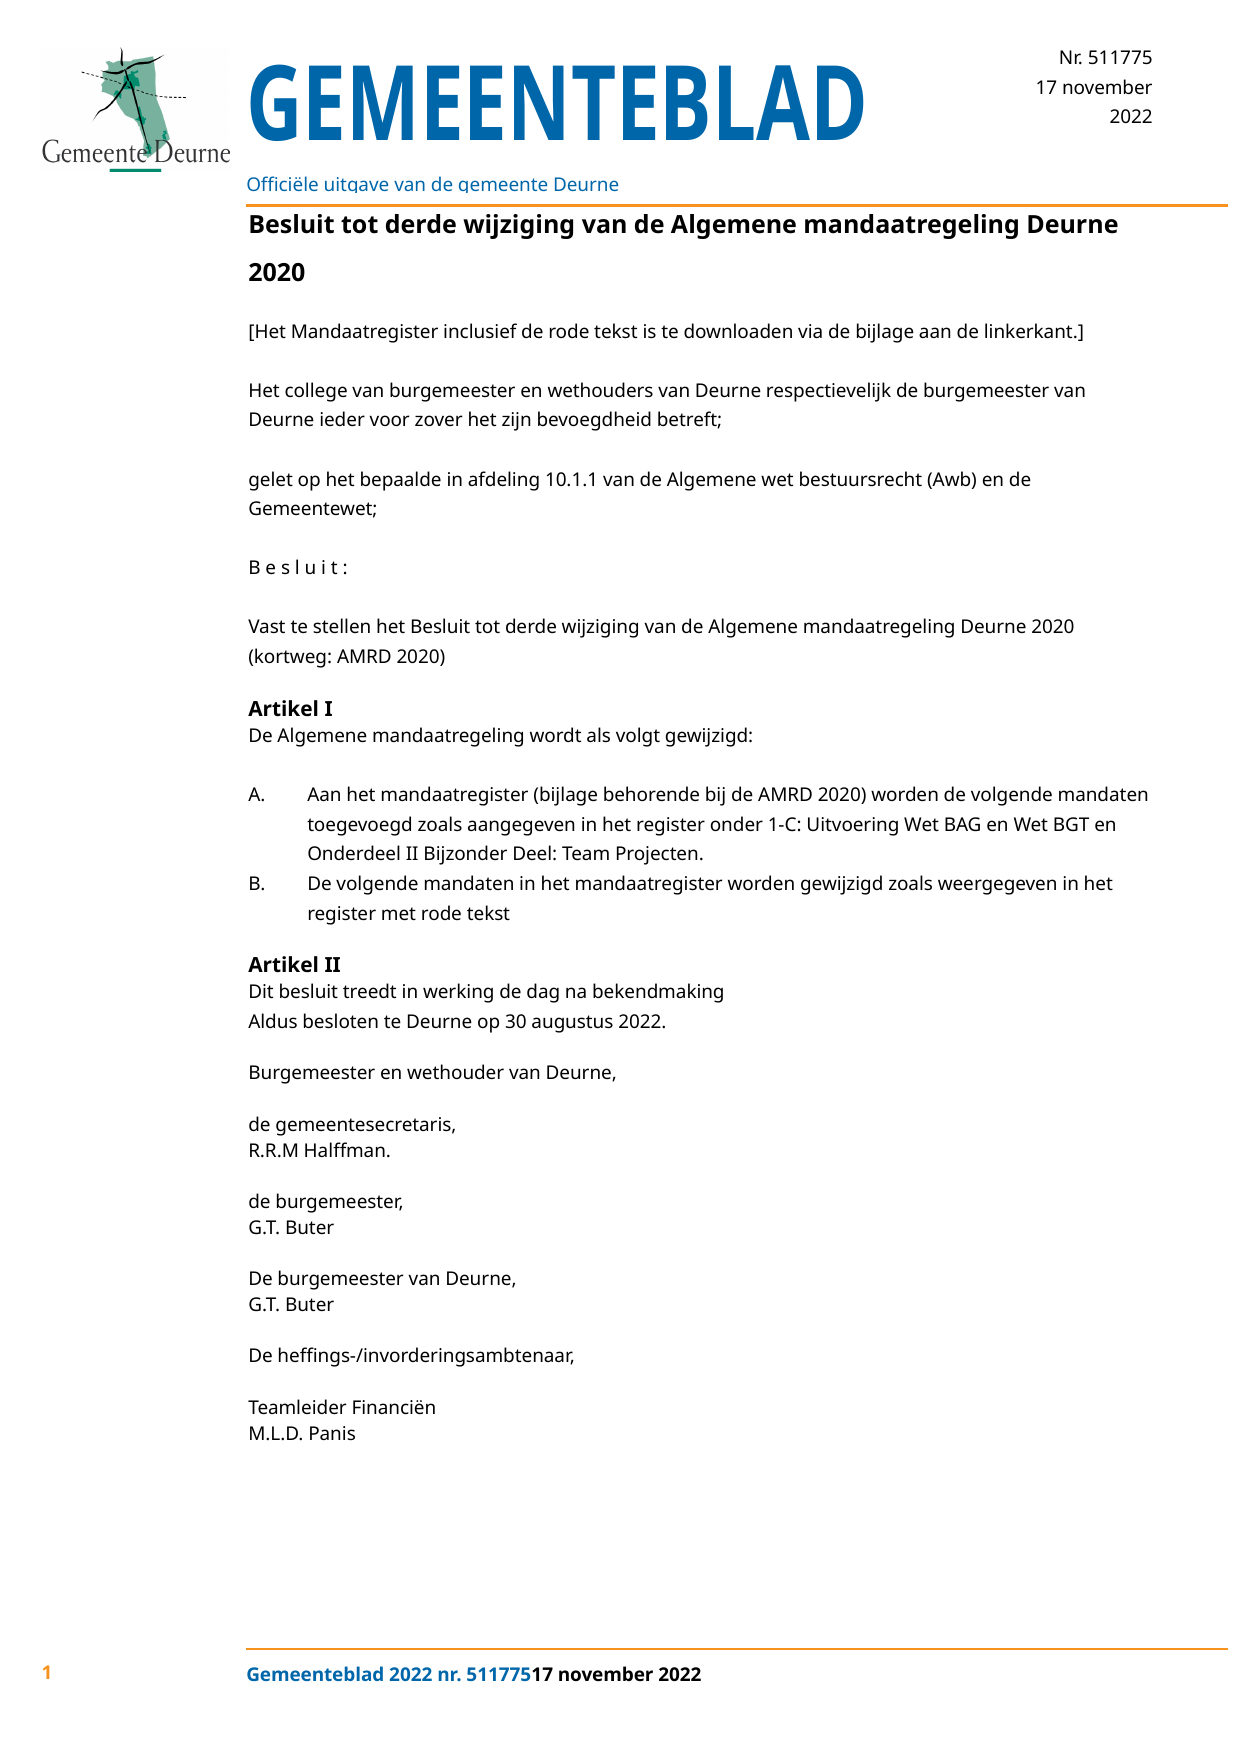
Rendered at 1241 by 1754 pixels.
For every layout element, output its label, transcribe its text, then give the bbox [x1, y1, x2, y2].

text R.R.M Halffman. [248, 1137, 1152, 1162]
text De heffings-/invorderingsambtenaar, [248, 1343, 1152, 1368]
picture [41, 47, 231, 172]
text G.T. Buter [248, 1214, 1152, 1240]
text de gemeentesecretaris, [248, 1111, 1152, 1137]
text G.T. Buter [248, 1291, 1152, 1317]
text Vast te stellen het Besluit tot derde wijziging van de Algemene mandaatregeling Deurne 2020 (kortweg: AMRD 2020) [248, 614, 1152, 669]
text Dit besluit treedt in werking de dag na bekendmaking [248, 978, 1152, 1004]
list De volgende mandaten in het mandaatregister worden gewijzigd zoals weergegeven in het register met rode tekst [248, 870, 1152, 925]
text Het college van burgemeester en wethouders van Deurne respectievelijk de burgemeester van Deurne ieder voor zover het zijn bevoegdheid betreft; [248, 377, 1152, 432]
text Aldus besloten te Deurne op 30 augustus 2022. [248, 1008, 1152, 1034]
text B e s l u i t : [248, 554, 1152, 580]
text Besluit tot derde wijziging van de Algemene mandaatregeling Deurne 2020 [248, 207, 1152, 288]
list Aan het mandaatregister (bijlage behorende bij de AMRD 2020) worden de volgende mandaten toegevoegd zoals aangegeven in het register onder 1-C: Uitvoering Wet BAG en Wet BGT en Onderdeel II Bijzonder Deel: Team Projecten. [248, 781, 1152, 866]
text de burgemeester, [248, 1188, 1152, 1214]
text De Algemene mandaatregeling wordt als volgt gewijzigd: [248, 722, 1152, 748]
text [Het Mandaatregister inclusief de rode tekst is te downloaden via de bijlage aan de linkerkant.] [248, 318, 1152, 344]
text Artikel II [248, 950, 1152, 978]
text Artikel I [248, 694, 1152, 722]
text Teamleider Financiën [248, 1394, 1152, 1420]
text gelet op het bepaalde in afdeling 10.1.1 van de Algemene wet bestuursrecht (Awb) en de Gemeentewet; [248, 466, 1152, 521]
text M.L.D. Panis [248, 1420, 1152, 1446]
text Burgemeester en wethouder van Deurne, [248, 1059, 1152, 1085]
text De burgemeester van Deurne, [248, 1265, 1152, 1291]
